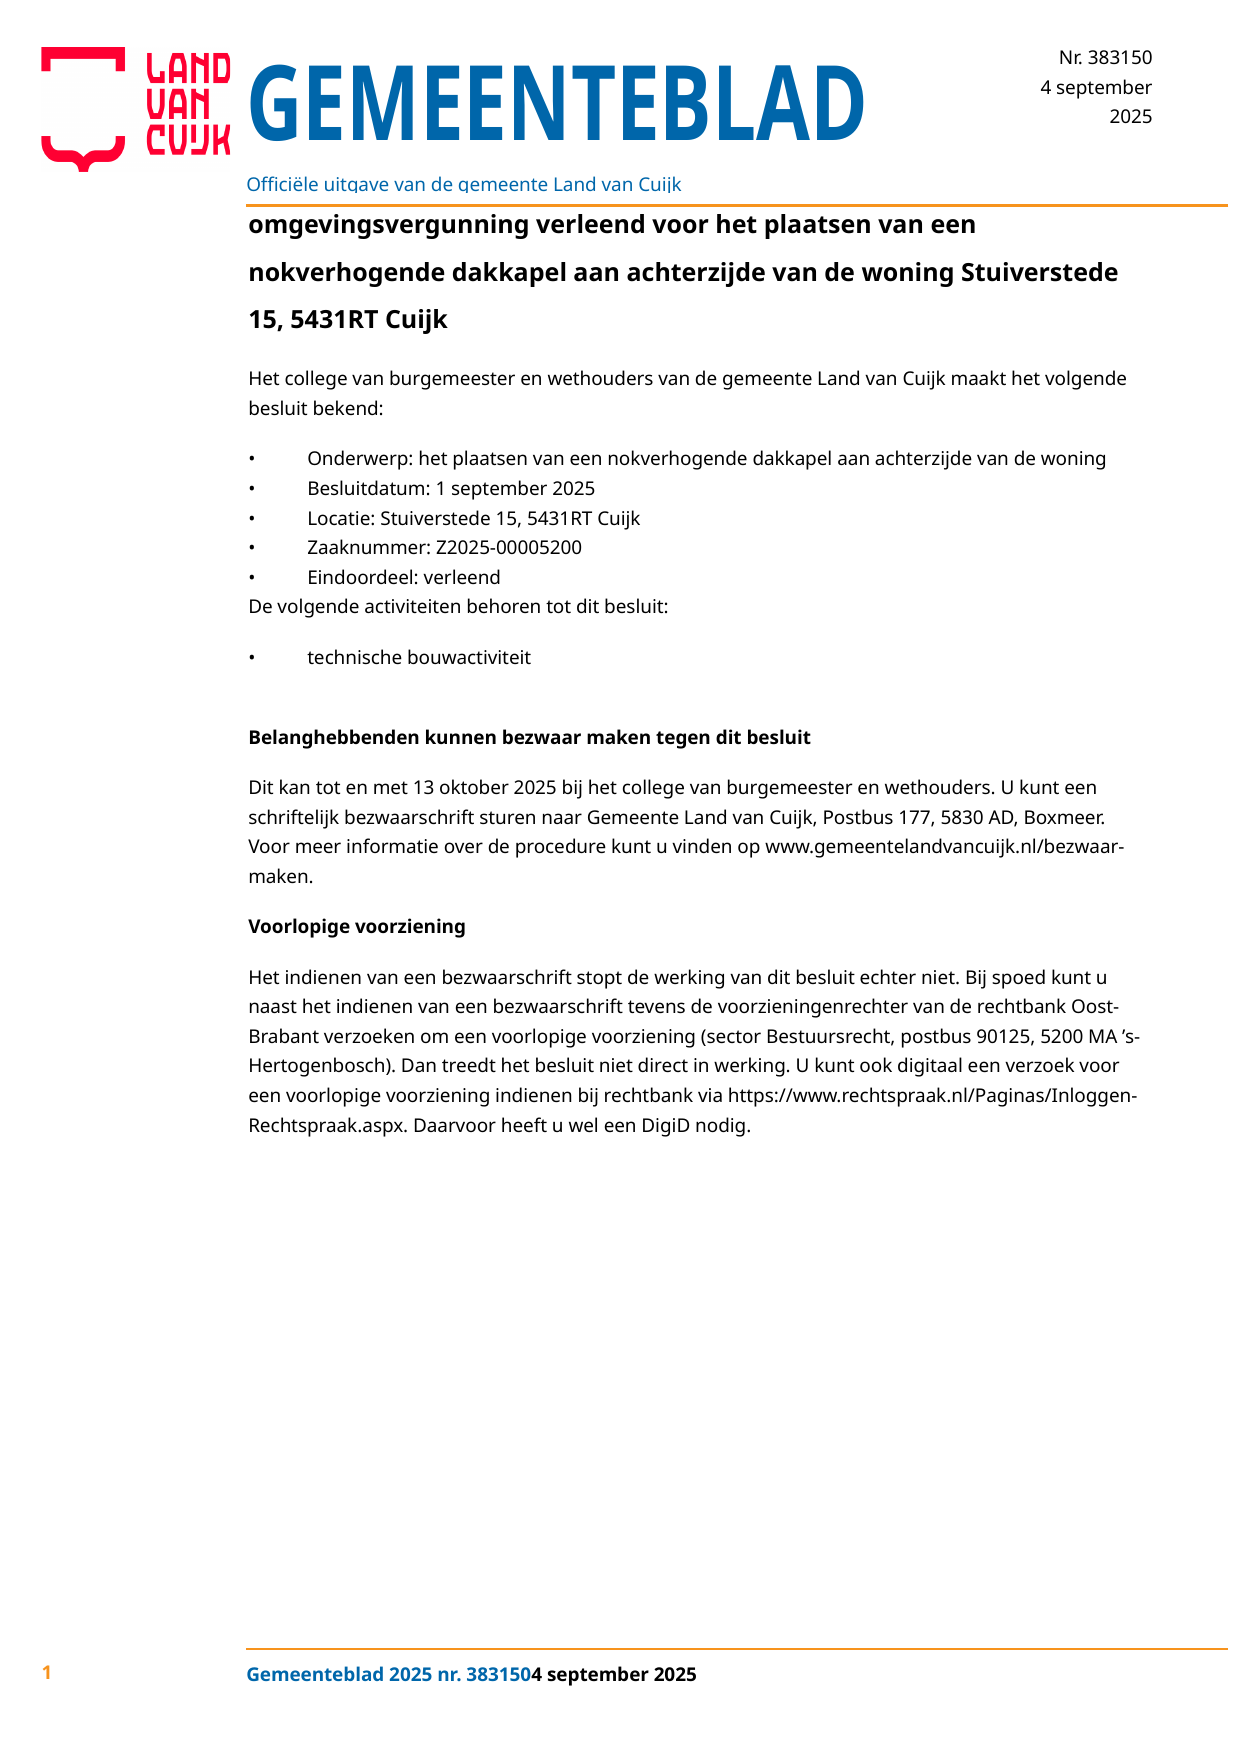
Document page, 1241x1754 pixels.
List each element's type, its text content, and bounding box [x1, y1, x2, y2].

text Het college van burgemeester en wethouders van de gemeente Land van Cuijk maakt het volgende besluit bekend: [248, 366, 1152, 421]
list Besluitdatum: 1 september 2025 [248, 475, 1152, 501]
text Belanghebbenden kunnen bezwaar maken tegen dit besluit [248, 724, 1152, 749]
list technische bouwactiviteit [248, 644, 1152, 669]
text De volgende activiteiten behoren tot dit besluit: [248, 593, 1152, 619]
list Locatie: Stuiverstede 15, 5431RT Cuijk [248, 505, 1152, 530]
picture [41, 47, 231, 172]
text Het indienen van een bezwaarschrift stopt de werking van dit besluit echter niet. Bij spoed kunt u naast het indienen van een bezwaarschrift tevens de voorzieningenrechter van de rechtbank Oost-Brabant verzoeken om een voorlopige voorziening (sector Bestuursrecht, postbus 90125, 5200 MA ’s-Hertogenbosch). Dan treedt het besluit niet direct in werking. U kunt ook digitaal een verzoek voor een voorlopige voorziening indienen bij rechtbank via https://www.rechtspraak.nl/Paginas/Inloggen-Rechtspraak.aspx. Daarvoor heeft u wel een DigiD nodig. [248, 964, 1152, 1137]
text omgevingsvergunning verleend voor het plaatsen van een nokverhogende dakkapel aan achterzijde van de woning Stuiverstede 15, 5431RT Cuijk [248, 207, 1152, 336]
list Zaaknummer: Z2025-00005200 [248, 534, 1152, 560]
list Eindoordeel: verleend [248, 564, 1152, 589]
text Dit kan tot en met 13 oktober 2025 bij het college van burgemeester en wethouders. U kunt een schriftelijk bezwaarschrift sturen naar Gemeente Land van Cuijk, Postbus 177, 5830 AD, Boxmeer. Voor meer informatie over de procedure kunt u vinden op www.gemeentelandvancuijk.nl/bezwaar-maken. [248, 774, 1152, 889]
text Voorlopige voorziening [248, 913, 1152, 939]
list Onderwerp: het plaatsen van een nokverhogende dakkapel aan achterzijde van de woning [248, 446, 1152, 471]
